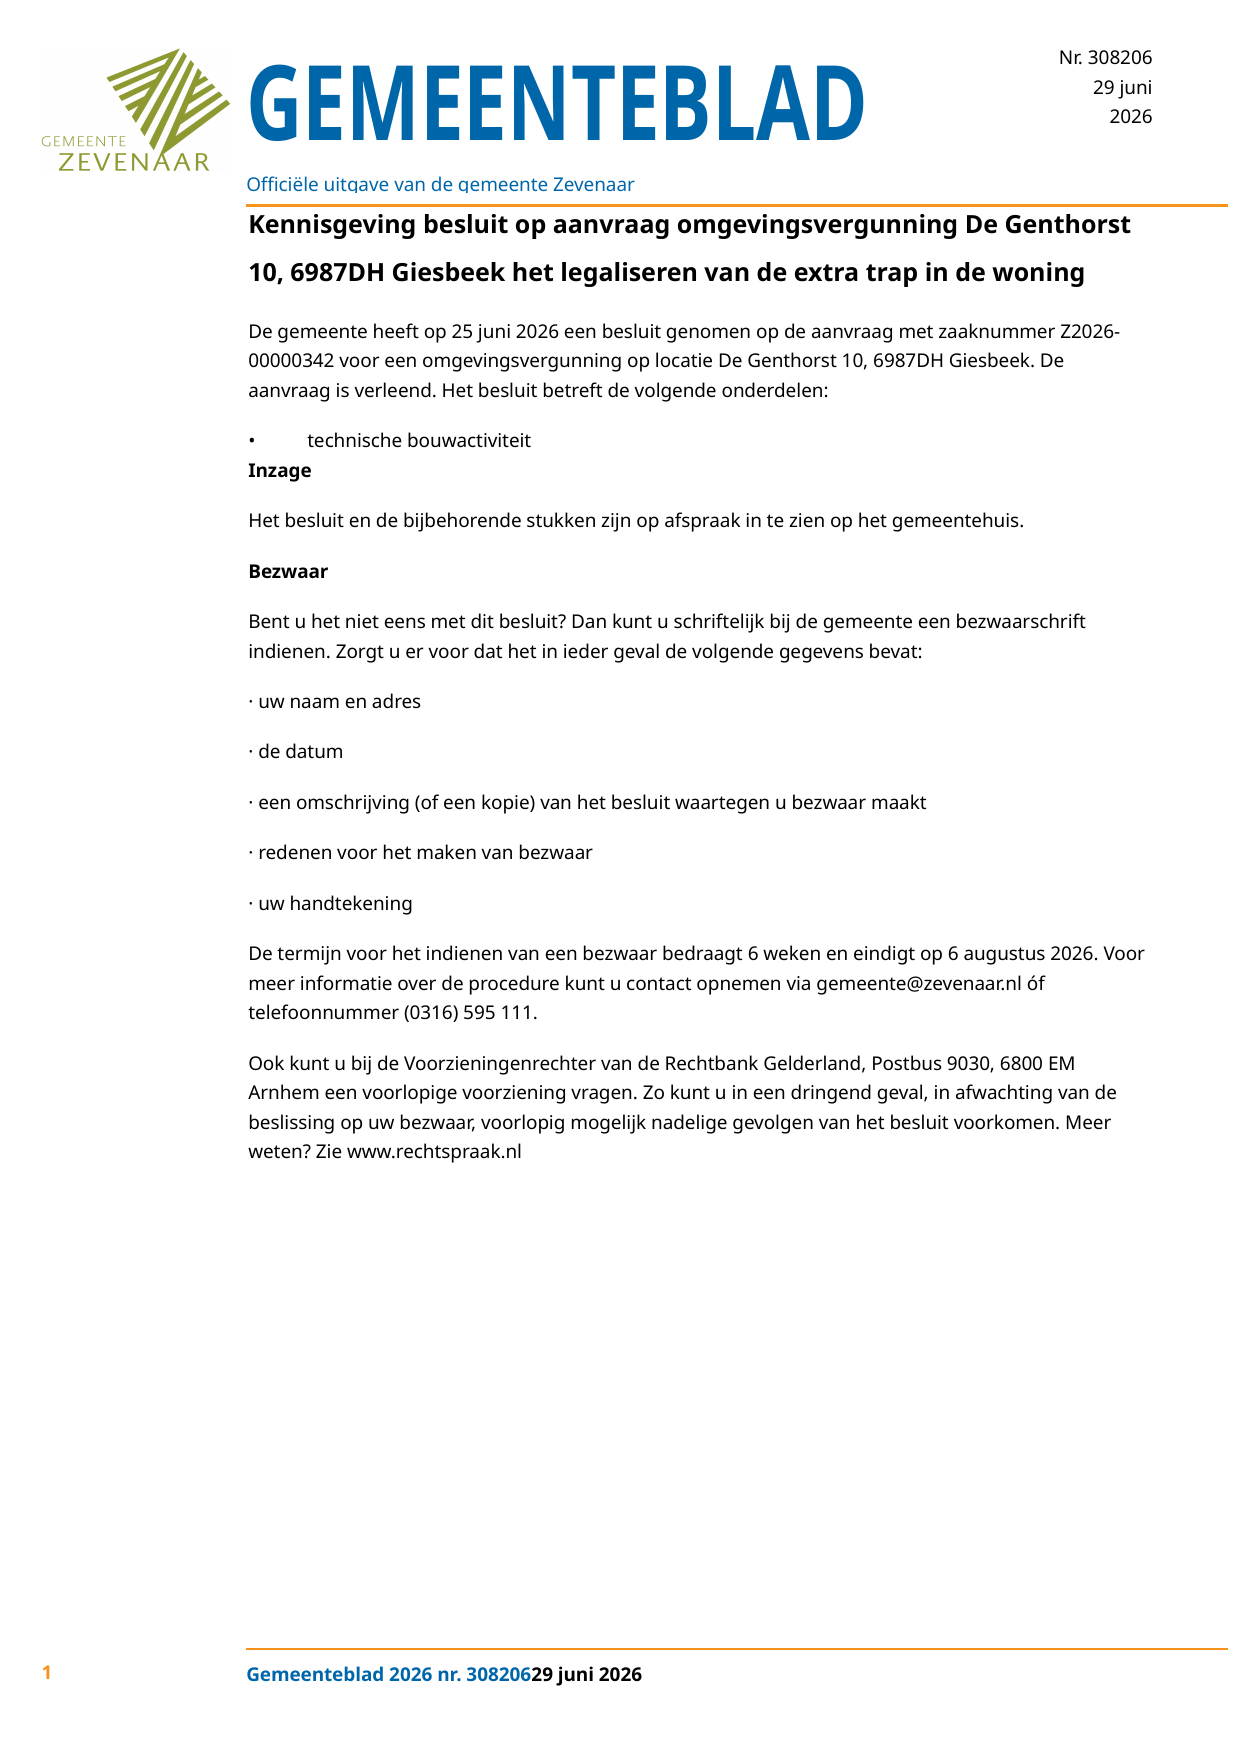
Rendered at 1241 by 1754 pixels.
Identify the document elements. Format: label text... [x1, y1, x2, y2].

text Bezwaar [248, 558, 1152, 584]
text · redenen voor het maken van bezwaar [248, 839, 1152, 865]
text · de datum [248, 739, 1152, 764]
text · uw naam en adres [248, 688, 1152, 714]
text Inzage [248, 457, 1152, 483]
text Bent u het niet eens met dit besluit? Dan kunt u schriftelijk bij de gemeente een bezwaarschrift indienen. Zorgt u er voor dat het in ieder geval de volgende gegevens bevat: [248, 608, 1152, 664]
text Ook kunt u bij de Voorzieningenrechter van de Rechtbank Gelderland, Postbus 9030, 6800 EM Arnhem een voorlopige voorziening vragen. Zo kunt u in een dringend geval, in afwachting van de beslissing op uw bezwaar, voorlopig mogelijk nadelige gevolgen van het besluit voorkomen. Meer weten? Zie www.rechtspraak.nl [248, 1050, 1152, 1164]
text De termijn voor het indienen van een bezwaar bedraagt 6 weken en eindigt op 6 augustus 2026. Voor meer informatie over de procedure kunt u contact opnemen via gemeente@zevenaar.nl óf telefoonnummer (0316) 595 111. [248, 940, 1152, 1025]
list technische bouwactiviteit [248, 427, 1152, 453]
text De gemeente heeft op 25 juni 2026 een besluit genomen op de aanvraag met zaaknummer Z2026-00000342 voor een omgevingsvergunning op locatie De Genthorst 10, 6987DH Giesbeek. De aanvraag is verleend. Het besluit betreft de volgende onderdelen: [248, 318, 1152, 403]
text Kennisgeving besluit op aanvraag omgevingsvergunning De Genthorst 10, 6987DH Giesbeek het legaliseren van de extra trap in de woning [248, 207, 1152, 288]
picture [41, 47, 231, 172]
text · een omschrijving (of een kopie) van het besluit waartegen u bezwaar maakt [248, 789, 1152, 815]
text Het besluit en de bijbehorende stukken zijn op afspraak in te zien op het gemeentehuis. [248, 507, 1152, 533]
text · uw handtekening [248, 890, 1152, 916]
